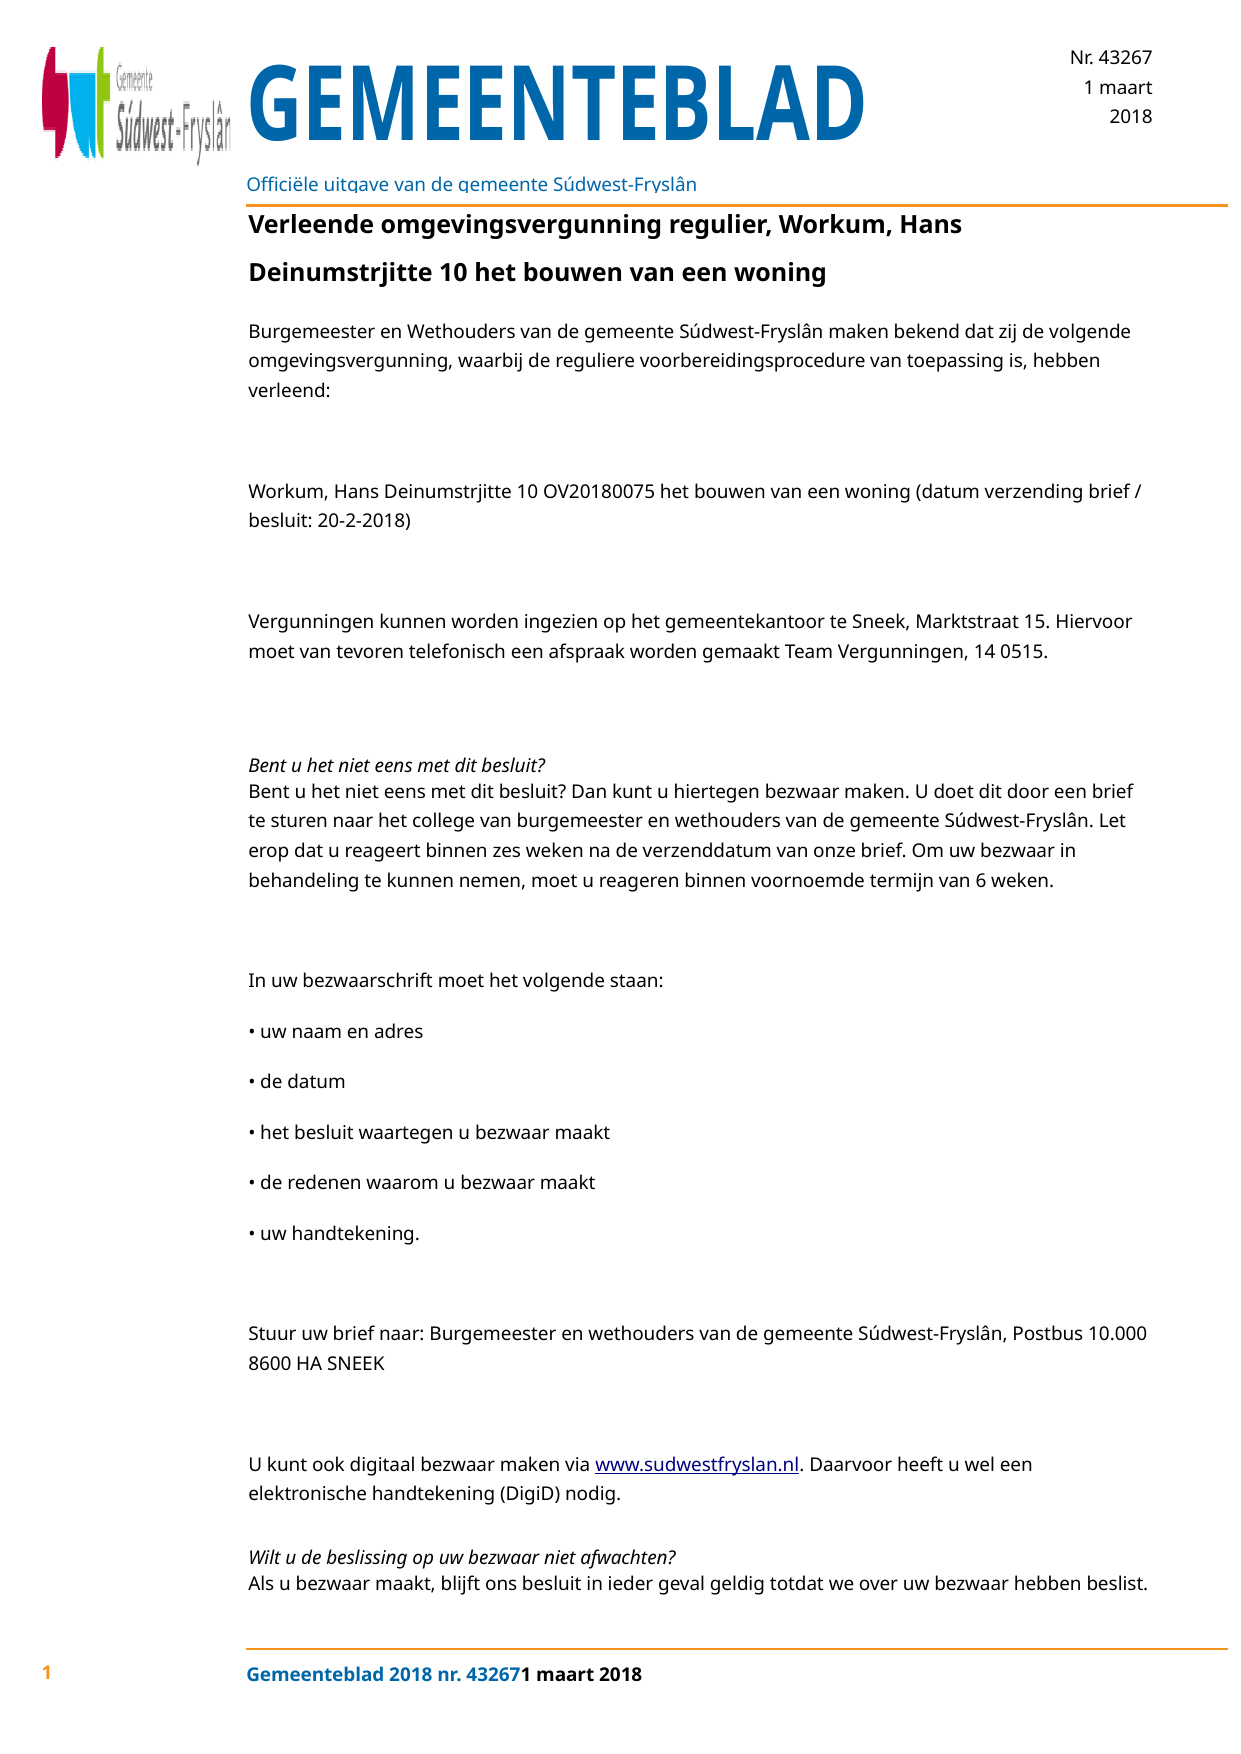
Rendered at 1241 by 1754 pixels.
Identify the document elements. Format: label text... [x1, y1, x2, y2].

text • de redenen waarom u bezwaar maakt [248, 1169, 1152, 1195]
text Verleende omgevingsvergunning regulier, Workum, Hans Deinumstrjitte 10 het bouwen van een woning [248, 207, 1152, 288]
text Stuur uw brief naar: Burgemeester en wethouders van de gemeente Súdwest-Fryslân, Postbus 10.000 8600 HA SNEEK [248, 1321, 1152, 1376]
text Wilt u de beslissing op uw bezwaar niet afwachten? [248, 1544, 1152, 1570]
text Burgemeester en Wethouders van de gemeente Súdwest-Fryslân maken bekend dat zij de volgende omgevingsvergunning, waarbij de reguliere voorbereidingsprocedure van toepassing is, hebben verleend: [248, 318, 1152, 403]
text Workum, Hans Deinumstrjitte 10 OV20180075 het bouwen van een woning (datum verzending brief / besluit: 20-2-2018) [248, 478, 1152, 533]
text In uw bezwaarschrift moet het volgende staan: [248, 968, 1152, 993]
text Als u bezwaar maakt, blijft ons besluit in ieder geval geldig totdat we over uw bezwaar hebben beslist. [248, 1570, 1152, 1596]
text Vergunningen kunnen worden ingezien op het gemeentekantoor te Sneek, Marktstraat 15. Hiervoor moet van tevoren telefonisch een afspraak worden gemaakt Team Vergunningen, 14 0515. [248, 608, 1152, 664]
text • de datum [248, 1068, 1152, 1094]
text • uw naam en adres [248, 1018, 1152, 1044]
text U kunt ook digitaal bezwaar maken via www.sudwestfryslan.nl. Daarvoor heeft u wel een elektronische handtekening (DigiD) nodig. [248, 1451, 1152, 1506]
text • het besluit waartegen u bezwaar maakt [248, 1119, 1152, 1144]
text • uw handtekening. [248, 1220, 1152, 1245]
text Bent u het niet eens met dit besluit? [248, 752, 1152, 778]
picture [41, 47, 231, 172]
text Bent u het niet eens met dit besluit? Dan kunt u hiertegen bezwaar maken. U doet dit door een brief te sturen naar het college van burgemeester en wethouders van de gemeente Súdwest-Fryslân. Let erop dat u reageert binnen zes weken na de verzenddatum van onze brief. Om uw bezwaar in behandeling te kunnen nemen, moet u reageren binnen voornoemde termijn van 6 weken. [248, 778, 1152, 892]
